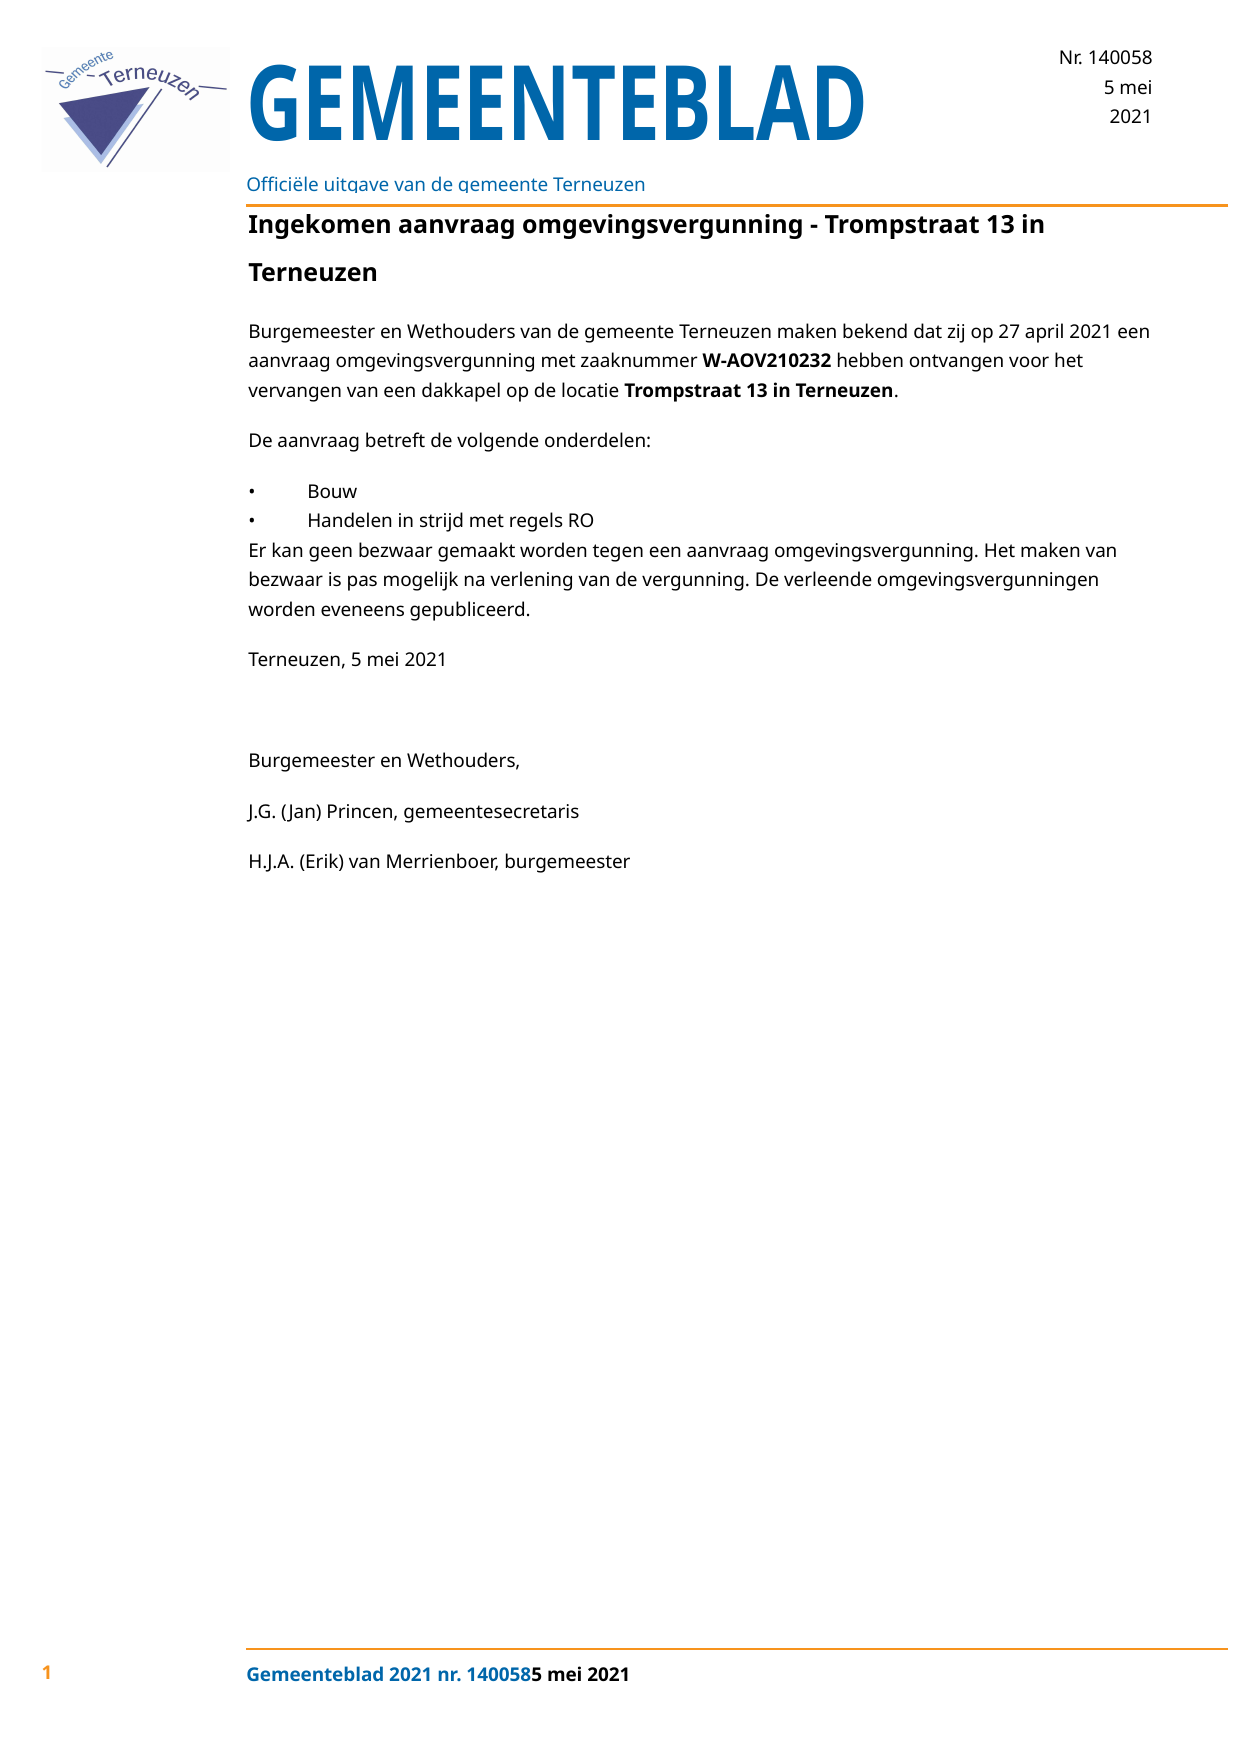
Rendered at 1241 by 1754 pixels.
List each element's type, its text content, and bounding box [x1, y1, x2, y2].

text Burgemeester en Wethouders van de gemeente Terneuzen maken bekend dat zij op 27 april 2021 een aanvraag omgevingsvergunning met zaaknummer W-AOV210232 hebben ontvangen voor het vervangen van een dakkapel op de locatie Trompstraat 13 in Terneuzen. [248, 318, 1152, 403]
list Handelen in strijd met regels RO [248, 507, 1152, 533]
text J.G. (Jan) Princen, gemeentesecretaris [248, 798, 1152, 824]
text Burgemeester en Wethouders, [248, 747, 1152, 773]
picture [41, 47, 231, 172]
text De aanvraag betreft de volgende onderdelen: [248, 427, 1152, 453]
text H.J.A. (Erik) van Merrienboer, burgemeester [248, 848, 1152, 874]
list Bouw [248, 478, 1152, 504]
text Er kan geen bezwaar gemaakt worden tegen een aanvraag omgevingsvergunning. Het maken van bezwaar is pas mogelijk na verlening van de vergunning. De verleende omgevingsvergunningen worden eveneens gepubliceerd. [248, 537, 1152, 622]
text Ingekomen aanvraag omgevingsvergunning - Trompstraat 13 in Terneuzen [248, 207, 1152, 288]
text Terneuzen, 5 mei 2021 [248, 647, 1152, 672]
